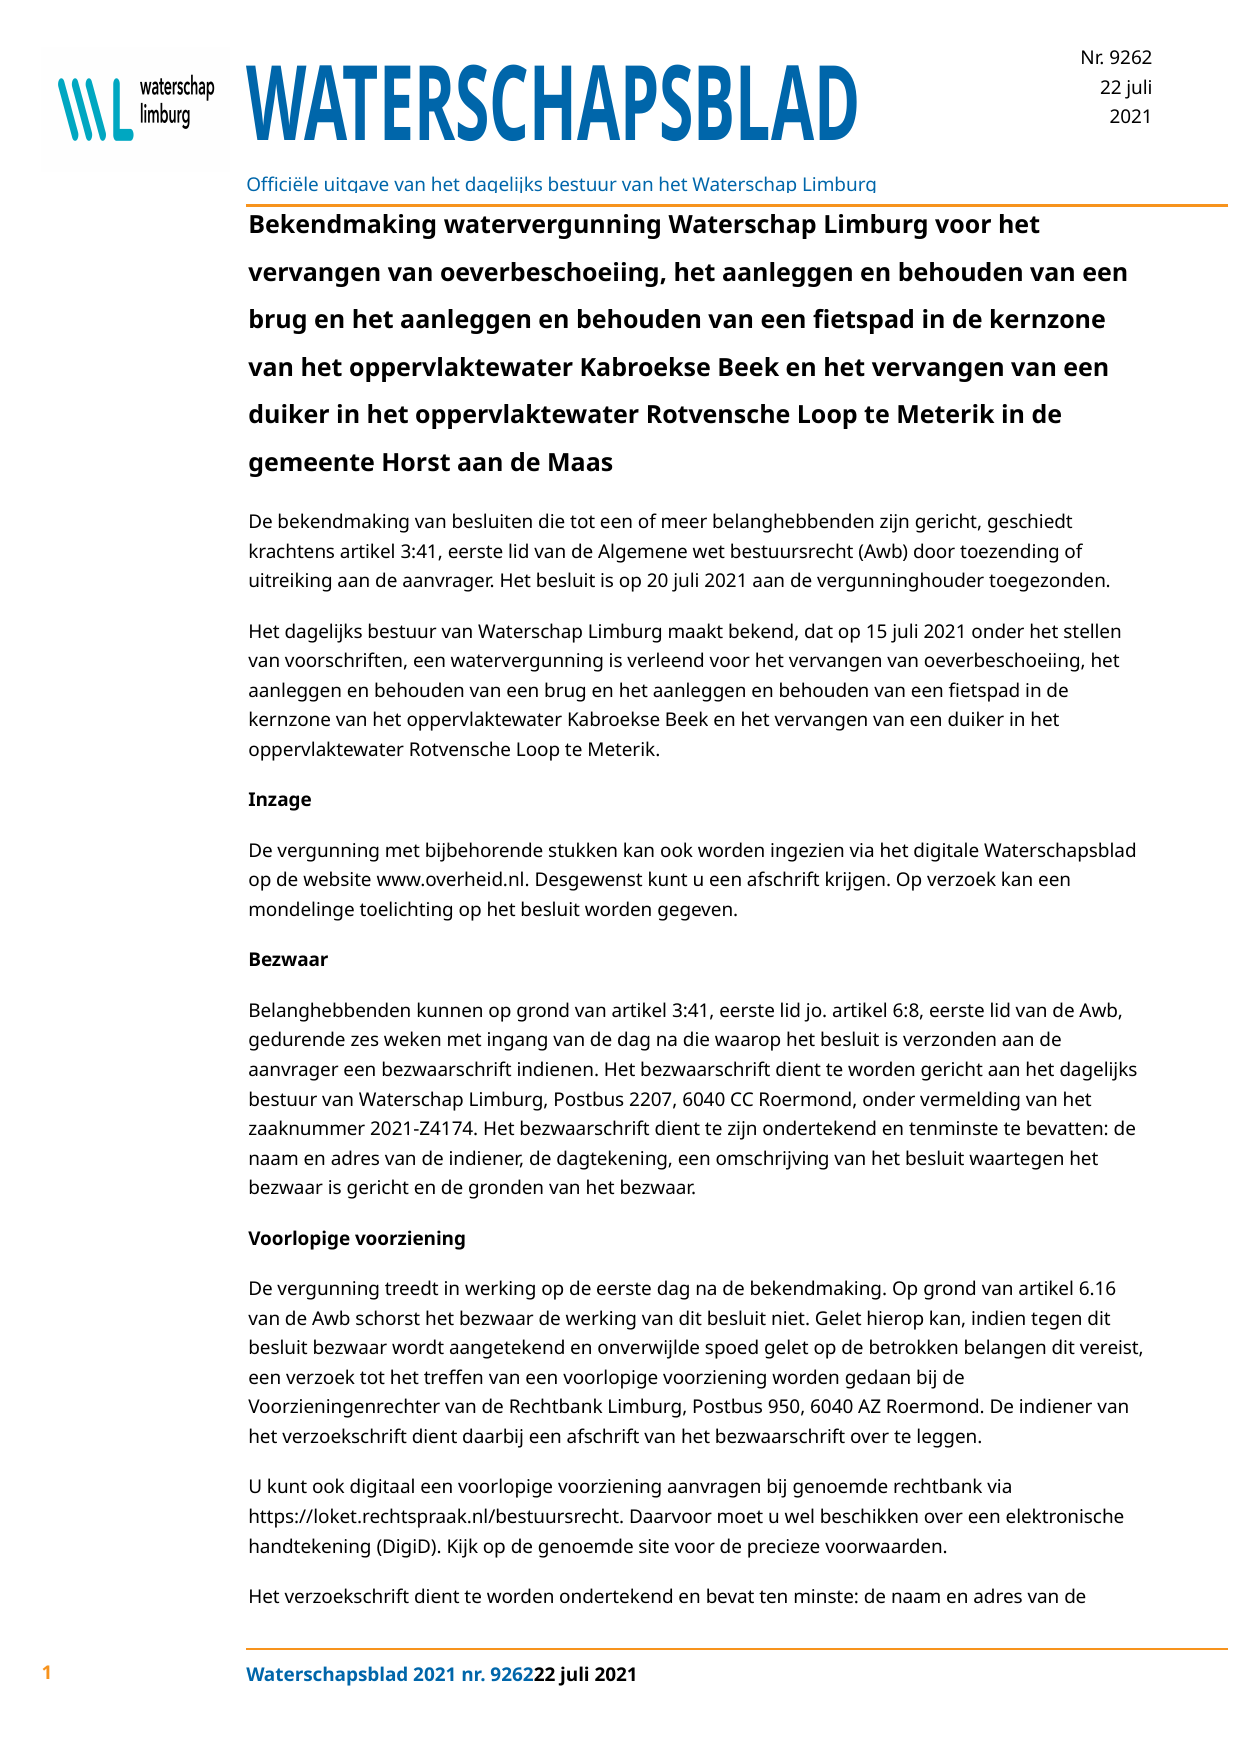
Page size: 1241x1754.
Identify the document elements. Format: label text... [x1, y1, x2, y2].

text Bekendmaking watervergunning Waterschap Limburg voor het vervangen van oeverbeschoeiing, het aanleggen en behouden van een brug en het aanleggen en behouden van een fietspad in de kernzone van het oppervlaktewater Kabroekse Beek en het vervangen van een duiker in het oppervlaktewater Rotvensche Loop te Meterik in de gemeente Horst aan de Maas [248, 207, 1152, 479]
text Voorlopige voorziening [248, 1225, 1152, 1251]
text Inzage [248, 787, 1152, 812]
text Belanghebbenden kunnen op grond van artikel 3:41, eerste lid jo. artikel 6:8, eerste lid van de Awb, gedurende zes weken met ingang van de dag na die waarop het besluit is verzonden aan de aanvrager een bezwaarschrift indienen. Het bezwaarschrift dient te worden gericht aan het dagelijks bestuur van Waterschap Limburg, Postbus 2207, 6040 CC Roermond, onder vermelding van het zaaknummer 2021-Z4174. Het bezwaarschrift dient te zijn ondertekend en tenminste te bevatten: de naam en adres van de indiener, de dagtekening, een omschrijving van het besluit waartegen het bezwaar is gericht en de gronden van het bezwaar. [248, 997, 1152, 1200]
text Het dagelijks bestuur van Waterschap Limburg maakt bekend, dat op 15 juli 2021 onder het stellen van voorschriften, een watervergunning is verleend voor het vervangen van oeverbeschoeiing, het aanleggen en behouden van een brug en het aanleggen en behouden van een fietspad in de kernzone van het oppervlaktewater Kabroekse Beek en het vervangen van een duiker in het oppervlaktewater Rotvensche Loop te Meterik. [248, 618, 1152, 762]
text U kunt ook digitaal een voorlopige voorziening aanvragen bij genoemde rechtbank via https://loket.rechtspraak.nl/bestuursrecht. Daarvoor moet u wel beschikken over een elektronische handtekening (DigiD). Kijk op de genoemde site voor de precieze voorwaarden. [248, 1474, 1152, 1559]
text Bezwaar [248, 947, 1152, 972]
text De vergunning treedt in werking op de eerste dag na de bekendmaking. Op grond van artikel 6.16 van de Awb schorst het bezwaar de werking van dit besluit niet. Gelet hierop kan, indien tegen dit besluit bezwaar wordt aangetekend en onverwijlde spoed gelet op de betrokken belangen dit vereist, een verzoek tot het treffen van een voorlopige voorziening worden gedaan bij de Voorzieningenrechter van de Rechtbank Limburg, Postbus 950, 6040 AZ Roermond. De indiener van het verzoekschrift dient daarbij een afschrift van het bezwaarschrift over te leggen. [248, 1275, 1152, 1449]
text De vergunning met bijbehorende stukken kan ook worden ingezien via het digitale Waterschapsblad op de website www.overheid.nl. Desgewenst kunt u een afschrift krijgen. Op verzoek kan een mondelinge toelichting op het besluit worden gegeven. [248, 837, 1152, 922]
text De bekendmaking van besluiten die tot een of meer belanghebbenden zijn gericht, geschiedt krachtens artikel 3:41, eerste lid van de Algemene wet bestuursrecht (Awb) door toezending of uitreiking aan de aanvrager. Het besluit is op 20 juli 2021 aan de vergunninghouder toegezonden. [248, 508, 1152, 593]
text Het verzoekschrift dient te worden ondertekend en bevat ten minste: de naam en adres van de [248, 1583, 1152, 1609]
picture [41, 47, 231, 172]
